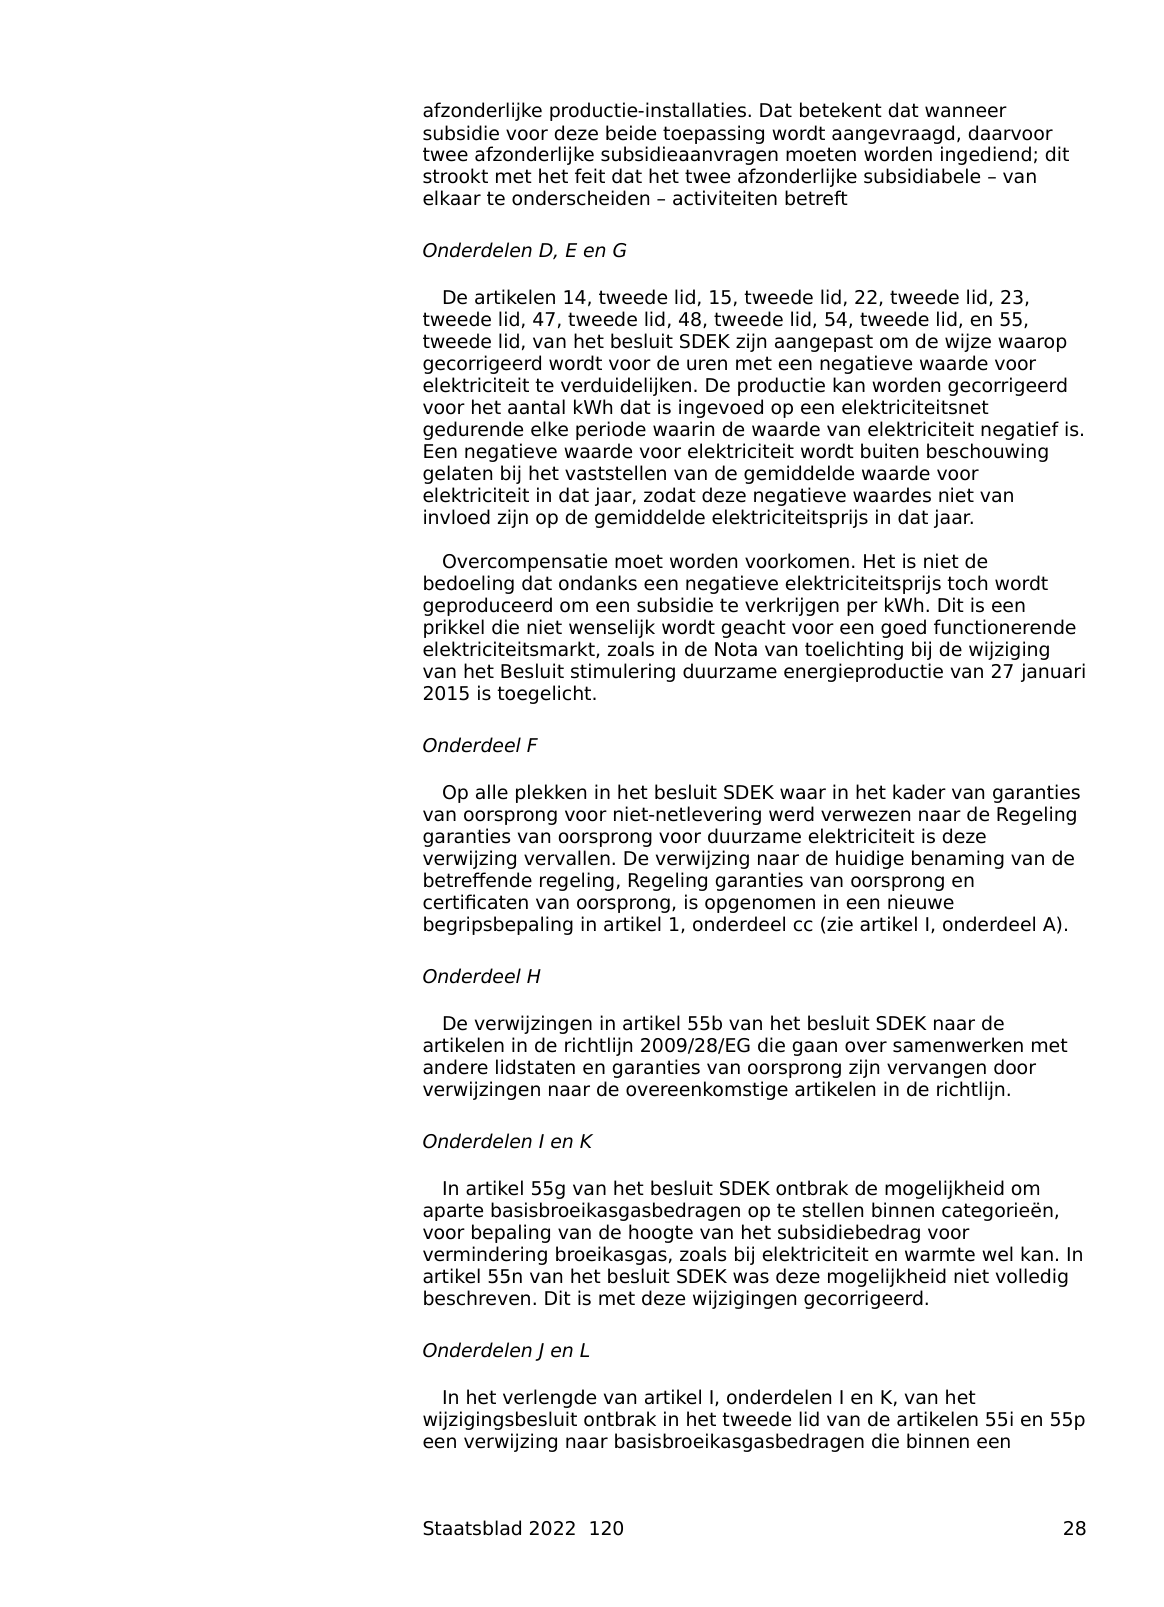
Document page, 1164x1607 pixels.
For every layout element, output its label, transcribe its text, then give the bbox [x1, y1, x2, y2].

text De artikelen 14, tweede lid, 15, tweede lid, 22, tweede lid, 23, tweede lid, 47, tweede lid, 48, tweede lid, 54, tweede lid, en 55, tweede lid, van het besluit SDEK zijn aangepast om de wijze waarop gecorrigeerd wordt voor de uren met een negatieve waarde voor elektriciteit te verduidelijken. De productie kan worden gecorrigeerd voor het aantal kWh dat is ingevoed op een elektriciteitsnet gedurende elke periode waarin de waarde van elektriciteit negatief is. Een negatieve waarde voor elektriciteit wordt buiten beschouwing gelaten bij het vaststellen van de gemiddelde waarde voor elektriciteit in dat jaar, zodat deze negatieve waardes niet van invloed zijn op de gemiddelde elektriciteitsprijs in dat jaar. [422, 287, 1087, 529]
subtitle Onderdelen J en L [422, 1340, 1087, 1362]
text afzonderlijke productie-installaties. Dat betekent dat wanneer subsidie voor deze beide toepassing wordt aangevraagd, daarvoor twee afzonderlijke subsidieaanvragen moeten worden ingediend; dit strookt met het feit dat het twee afzonderlijke subsidiabele – van elkaar te onderscheiden – activiteiten betreft [422, 100, 1087, 210]
text In artikel 55g van het besluit SDEK ontbrak de mogelijkheid om aparte basisbroeikasgasbedragen op te stellen binnen categorieën, voor bepaling van de hoogte van het subsidiebedrag voor vermindering broeikasgas, zoals bij elektriciteit en warmte wel kan. In artikel 55n van het besluit SDEK was deze mogelijkheid niet volledig beschreven. Dit is met deze wijzigingen gecorrigeerd. [422, 1178, 1087, 1310]
text In het verlengde van artikel I, onderdelen I en K, van het wijzigingsbesluit ontbrak in het tweede lid van de artikelen 55i en 55p een verwijzing naar basisbroeikasgasbedragen die binnen een [422, 1387, 1087, 1453]
subtitle Onderdeel H [422, 966, 1087, 988]
text Op alle plekken in het besluit SDEK waar in het kader van garanties van oorsprong voor niet-netlevering werd verwezen naar de Regeling garanties van oorsprong voor duurzame elektriciteit is deze verwijzing vervallen. De verwijzing naar de huidige benaming van de betreffende regeling, Regeling garanties van oorsprong en certificaten van oorsprong, is opgenomen in een nieuwe begripsbepaling in artikel 1, onderdeel cc (zie artikel I, onderdeel A). [422, 782, 1087, 936]
subtitle Onderdelen I en K [422, 1131, 1087, 1153]
subtitle Onderdeel F [422, 735, 1087, 757]
text Overcompensatie moet worden voorkomen. Het is niet de bedoeling dat ondanks een negatieve elektriciteitsprijs toch wordt geproduceerd om een subsidie te verkrijgen per kWh. Dit is een prikkel die niet wenselijk wordt geacht voor een goed functionerende elektriciteitsmarkt, zoals in de Nota van toelichting bij de wijziging van het Besluit stimulering duurzame energieproductie van 27 januari 2015 is toegelicht. [422, 551, 1087, 705]
subtitle Onderdelen D, E en G [422, 240, 1087, 262]
text De verwijzingen in artikel 55b van het besluit SDEK naar de artikelen in de richtlijn 2009/28/EG die gaan over samenwerken met andere lidstaten en garanties van oorsprong zijn vervangen door verwijzingen naar de overeenkomstige artikelen in de richtlijn. [422, 1013, 1087, 1101]
